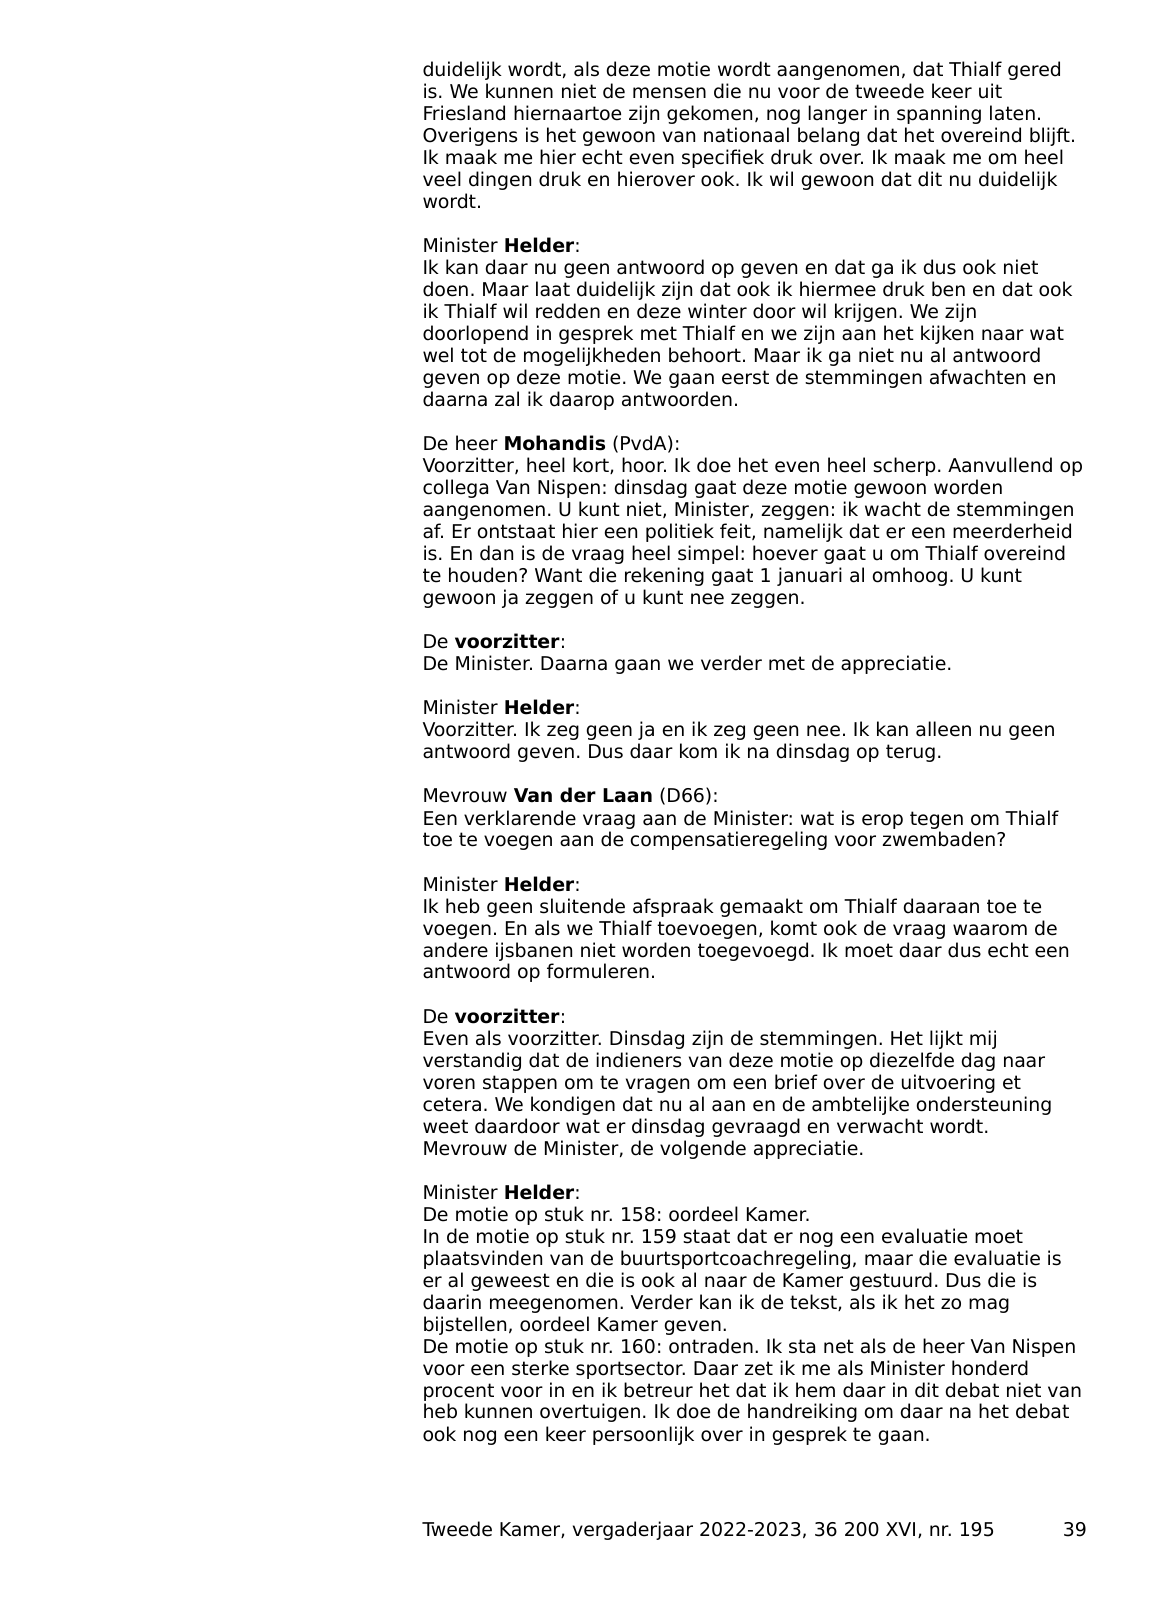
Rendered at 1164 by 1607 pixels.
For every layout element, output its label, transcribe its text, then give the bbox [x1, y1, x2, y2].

text De heer Mohandis (PvdA): [422, 433, 1087, 455]
text Minister Helder: [422, 697, 1087, 719]
text Mevrouw de Minister, de volgende appreciatie. [422, 1137, 1087, 1159]
text Even als voorzitter. Dinsdag zijn de stemmingen. Het lijkt mij verstandig dat de indieners van deze motie op diezelfde dag naar voren stappen om te vragen om een brief over de uitvoering et cetera. We kondigen dat nu al aan en de ambtelijke ondersteuning weet daardoor wat er dinsdag gevraagd en verwacht wordt. [422, 1028, 1087, 1137]
text Ik kan daar nu geen antwoord op geven en dat ga ik dus ook niet doen. Maar laat duidelijk zijn dat ook ik hiermee druk ben en dat ook ik Thialf wil redden en deze winter door wil krijgen. We zijn doorlopend in gesprek met Thialf en we zijn aan het kijken naar wat wel tot de mogelijkheden behoort. Maar ik ga niet nu al antwoord geven op deze motie. We gaan eerst de stemmingen afwachten en daarna zal ik daarop antwoorden. [422, 257, 1087, 411]
text Mevrouw Van der Laan (D66): [422, 785, 1087, 807]
text In de motie op stuk nr. 159 staat dat er nog een evaluatie moet plaatsvinden van de buurtsportcoachregeling, maar die evaluatie is er al geweest en die is ook al naar de Kamer gestuurd. Dus die is daarin meegenomen. Verder kan ik de tekst, als ik het zo mag bijstellen, oordeel Kamer geven. [422, 1226, 1087, 1336]
text De motie op stuk nr. 160: ontraden. Ik sta net als de heer Van Nispen voor een sterke sportsector. Daar zet ik me als Minister honderd procent voor in en ik betreur het dat ik hem daar in dit debat niet van heb kunnen overtuigen. Ik doe de handreiking om daar na het debat ook nog een keer persoonlijk over in gesprek te gaan. [422, 1336, 1087, 1445]
text Minister Helder: [422, 235, 1087, 257]
text Voorzitter, heel kort, hoor. Ik doe het even heel scherp. Aanvullend op collega Van Nispen: dinsdag gaat deze motie gewoon worden aangenomen. U kunt niet, Minister, zeggen: ik wacht de stemmingen af. Er ontstaat hier een politiek feit, namelijk dat er een meerderheid is. En dan is de vraag heel simpel: hoever gaat u om Thialf overeind te houden? Want die rekening gaat 1 januari al omhoog. U kunt gewoon ja zeggen of u kunt nee zeggen. [422, 455, 1087, 609]
text De voorzitter: [422, 631, 1087, 653]
text De voorzitter: [422, 1006, 1087, 1028]
text De motie op stuk nr. 158: oordeel Kamer. [422, 1204, 1087, 1226]
text Voorzitter. Ik zeg geen ja en ik zeg geen nee. Ik kan alleen nu geen antwoord geven. Dus daar kom ik na dinsdag op terug. [422, 719, 1087, 763]
text Ik heb geen sluitende afspraak gemaakt om Thialf daaraan toe te voegen. En als we Thialf toevoegen, komt ook de vraag waarom de andere ijsbanen niet worden toegevoegd. Ik moet daar dus echt een antwoord op formuleren. [422, 896, 1087, 983]
text duidelijk wordt, als deze motie wordt aangenomen, dat Thialf gered is. We kunnen niet de mensen die nu voor de tweede keer uit Friesland hiernaartoe zijn gekomen, nog langer in spanning laten. Overigens is het gewoon van nationaal belang dat het overeind blijft. Ik maak me hier echt even specifiek druk over. Ik maak me om heel veel dingen druk en hierover ook. Ik wil gewoon dat dit nu duidelijk wordt. [422, 59, 1087, 213]
text Een verklarende vraag aan de Minister: wat is erop tegen om Thialf toe te voegen aan de compensatieregeling voor zwembaden? [422, 807, 1087, 851]
text De Minister. Daarna gaan we verder met de appreciatie. [422, 653, 1087, 675]
text Minister Helder: [422, 1182, 1087, 1204]
text Minister Helder: [422, 873, 1087, 896]
